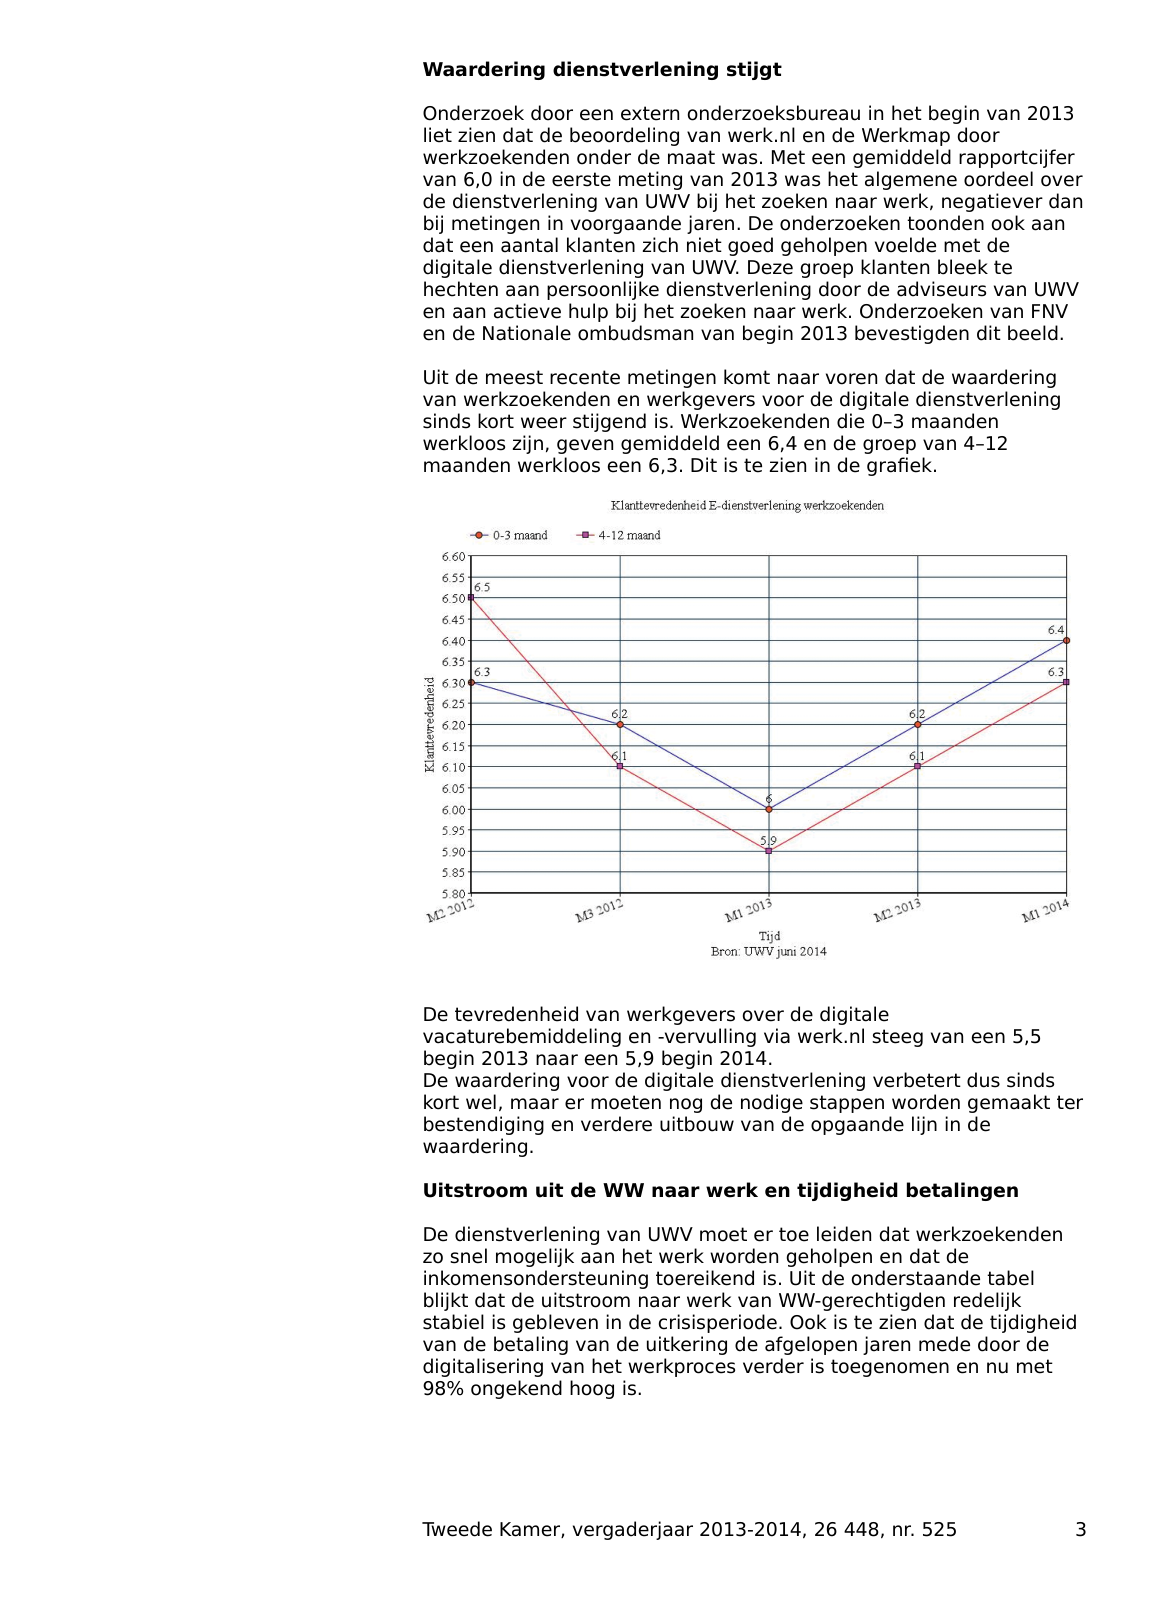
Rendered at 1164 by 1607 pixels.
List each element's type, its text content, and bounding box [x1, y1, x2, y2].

subtitle Uitstroom uit de WW naar werk en tijdigheid betalingen [422, 1180, 1087, 1202]
text Uit de meest recente metingen komt naar voren dat de waardering van werkzoekenden en werkgevers voor de digitale dienstverlening sinds kort weer stijgend is. Werkzoekenden die 0–3 maanden werkloos zijn, geven gemiddeld een 6,4 en de groep van 4–12 maanden werkloos een 6,3. Dit is te zien in de grafiek. [422, 367, 1087, 477]
text De dienstverlening van UWV moet er toe leiden dat werkzoekenden zo snel mogelijk aan het werk worden geholpen en dat de inkomensondersteuning toereikend is. Uit de onderstaande tabel blijkt dat de uitstroom naar werk van WW-gerechtigden redelijk stabiel is gebleven in de crisisperiode. Ook is te zien dat de tijdigheid van de betaling van de uitkering de afgelopen jaren mede door de digitalisering van het werkproces verder is toegenomen en nu met 98% ongekend hoog is. [422, 1224, 1087, 1400]
picture [422, 499, 1072, 960]
text Onderzoek door een extern onderzoeksbureau in het begin van 2013 liet zien dat de beoordeling van werk.nl en de Werkmap door werkzoekenden onder de maat was. Met een gemiddeld rapportcijfer van 6,0 in de eerste meting van 2013 was het algemene oordeel over de dienstverlening van UWV bij het zoeken naar werk, negatiever dan bij metingen in voorgaande jaren. De onderzoeken toonden ook aan dat een aantal klanten zich niet goed geholpen voelde met de digitale dienstverlening van UWV. Deze groep klanten bleek te hechten aan persoonlijke dienstverlening door de adviseurs van UWV en aan actieve hulp bij het zoeken naar werk. Onderzoeken van FNV en de Nationale ombudsman van begin 2013 bevestigden dit beeld. [422, 103, 1087, 345]
text De waardering voor de digitale dienstverlening verbetert dus sinds kort wel, maar er moeten nog de nodige stappen worden gemaakt ter bestendiging en verdere uitbouw van de opgaande lijn in de waardering. [422, 1070, 1087, 1158]
text De tevredenheid van werkgevers over de digitale vacaturebemiddeling en -vervulling via werk.nl steeg van een 5,5 begin 2013 naar een 5,9 begin 2014. [422, 1004, 1087, 1070]
subtitle Waardering dienstverlening stijgt [422, 59, 1087, 81]
